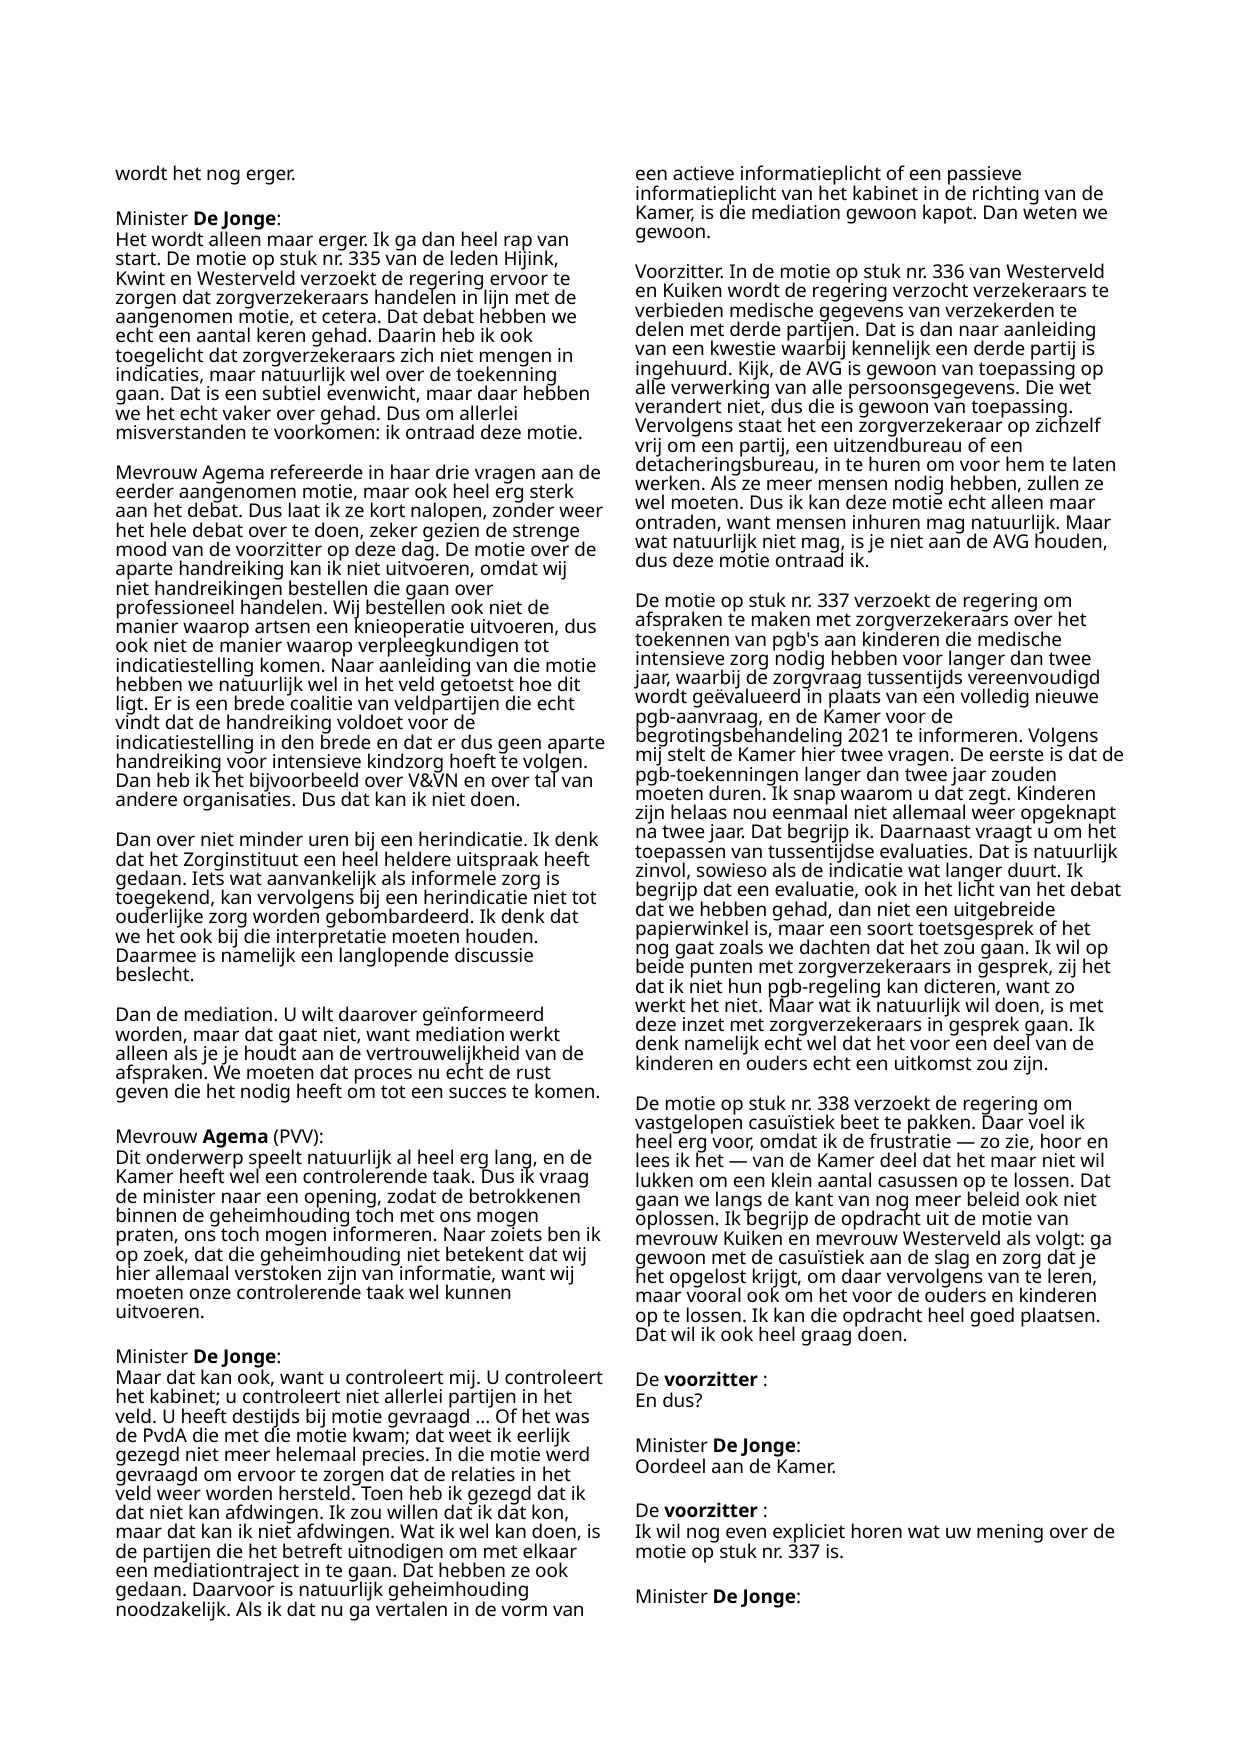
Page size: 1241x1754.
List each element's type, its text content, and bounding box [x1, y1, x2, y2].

text Dan de mediation. U wilt daarover geïnformeerd worden, maar dat gaat niet, want mediation werkt alleen als je je houdt aan de vertrouwelijkheid van de afspraken. We moeten dat proces nu echt de rust geven die het nodig heeft om tot een succes te komen. [115, 1006, 605, 1103]
text een actieve informatieplicht of een passieve informatieplicht van het kabinet in de richting van de Kamer, is die mediation gewoon kapot. Dan weten we gewoon. [635, 165, 1125, 242]
text Dan over niet minder uren bij een herindicatie. Ik denk dat het Zorginstituut een heel heldere uitspraak heeft gedaan. Iets wat aanvankelijk als informele zorg is toegekend, kan vervolgens bij een herindicatie niet tot ouderlijke zorg worden gebombardeerd. Ik denk dat we het ook bij die interpretatie moeten houden. Daarmee is namelijk een langlopende discussie beslecht. [115, 831, 605, 986]
text Minister De Jonge: [635, 1432, 1125, 1458]
text Voorzitter. In de motie op stuk nr. 336 van Westerveld en Kuiken wordt de regering verzocht verzekeraars te verbieden medische gegevens van verzekerden te delen met derde partijen. Dat is dan naar aanleiding van een kwestie waarbij kennelijk een derde partij is ingehuurd. Kijk, de AVG is gewoon van toepassing op alle verwerking van alle persoonsgegevens. Die wet verandert niet, dus die is gewoon van toepassing. Vervolgens staat het een zorgverzekeraar op zichzelf vrij om een partij, een uitzendbureau of een detacheringsbureau, in te huren om voor hem te laten werken. Als ze meer mensen nodig hebben, zullen ze wel moeten. Dus ik kan deze motie echt alleen maar ontraden, want mensen inhuren mag natuurlijk. Maar wat natuurlijk niet mag, is je niet aan de AVG houden, dus deze motie ontraad ik. [635, 263, 1125, 571]
text De voorzitter : [635, 1366, 1125, 1392]
text Het wordt alleen maar erger. Ik ga dan heel rap van start. De motie op stuk nr. 335 van de leden Hijink, Kwint en Westerveld verzoekt de regering ervoor te zorgen dat zorgverzekeraars handelen in lijn met de aangenomen motie, et cetera. Dat debat hebben we echt een aantal keren gehad. Daarin heb ik ook toegelicht dat zorgverzekeraars zich niet mengen in indicaties, maar natuurlijk wel over de toekenning gaan. Dat is een subtiel evenwicht, maar daar hebben we het echt vaker over gehad. Dus om allerlei misverstanden te voorkomen: ik ontraad deze motie. [115, 231, 605, 443]
text Maar dat kan ook, want u controleert mij. U controleert het kabinet; u controleert niet allerlei partijen in het veld. U heeft destijds bij motie gevraagd … Of het was de PvdA die met die motie kwam; dat weet ik eerlijk gezegd niet meer helemaal precies. In die motie werd gevraagd om ervoor te zorgen dat de relaties in het veld weer worden hersteld. Toen heb ik gezegd dat ik dat niet kan afdwingen. Ik zou willen dat ik dat kon, maar dat kan ik niet afdwingen. Wat ik wel kan doen, is de partijen die het betreft uitnodigen om met elkaar een mediationtraject in te gaan. Dat hebben ze ook gedaan. Daarvoor is natuurlijk geheimhouding noodzakelijk. Als ik dat nu ga vertalen in de vorm van [115, 1369, 605, 1620]
text Mevrouw Agema (PVV): [115, 1123, 605, 1149]
text Minister De Jonge: [115, 1343, 605, 1369]
text Minister De Jonge: [635, 1583, 1125, 1608]
text De motie op stuk nr. 338 verzoekt de regering om vastgelopen casuïstiek beet te pakken. Daar voel ik heel erg voor, omdat ik de frustratie — zo zie, hoor en lees ik het — van de Kamer deel dat het maar niet wil lukken om een klein aantal casussen op te lossen. Dat gaan we langs de kant van nog meer beleid ook niet oplossen. Ik begrijp de opdracht uit de motie van mevrouw Kuiken en mevrouw Westerveld als volgt: ga gewoon met de casuïstiek aan de slag en zorg dat je het opgelost krijgt, om daar vervolgens van te leren, maar vooral ook om het voor de ouders en kinderen op te lossen. Ik kan die opdracht heel goed plaatsen. Dat wil ik ook heel graag doen. [635, 1095, 1125, 1345]
text Dit onderwerp speelt natuurlijk al heel erg lang, en de Kamer heeft wel een controlerende taak. Dus ik vraag de minister naar een opening, zodat de betrokkenen binnen de geheimhouding toch met ons mogen praten, ons toch mogen informeren. Naar zoiets ben ik op zoek, dat die geheimhouding niet betekent dat wij hier allemaal verstoken zijn van informatie, want wij moeten onze controlerende taak wel kunnen uitvoeren. [115, 1149, 605, 1323]
text Minister De Jonge: [115, 205, 605, 231]
text Oordeel aan de Kamer. [635, 1458, 1125, 1477]
text Mevrouw Agema refereerde in haar drie vragen aan de eerder aangenomen motie, maar ook heel erg sterk aan het debat. Dus laat ik ze kort nalopen, zonder weer het hele debat over te doen, zeker gezien de strenge mood van de voorzitter op deze dag. De motie over de aparte handreiking kan ik niet uitvoeren, omdat wij niet handreikingen bestellen die gaan over professioneel handelen. Wij bestellen ook niet de manier waarop artsen een knieoperatie uitvoeren, dus ook niet de manier waarop verpleegkundigen tot indicatiestelling komen. Naar aanleiding van die motie hebben we natuurlijk wel in het veld getoetst hoe dit ligt. Er is een brede coalitie van veldpartijen die echt vindt dat de handreiking voldoet voor de indicatiestelling in den brede en dat er dus geen aparte handreiking voor intensieve kindzorg hoeft te volgen. Dan heb ik het bijvoorbeeld over V&VN en over tal van andere organisaties. Dus dat kan ik niet doen. [115, 464, 605, 811]
text wordt het nog erger. [115, 165, 605, 184]
text En dus? [635, 1392, 1125, 1411]
text Ik wil nog even expliciet horen wat uw mening over de motie op stuk nr. 337 is. [635, 1523, 1125, 1562]
text De motie op stuk nr. 337 verzoekt de regering om afspraken te maken met zorgverzekeraars over het toekennen van pgb's aan kinderen die medische intensieve zorg nodig hebben voor langer dan twee jaar, waarbij de zorgvraag tussentijds vereenvoudigd wordt geëvalueerd in plaats van een volledig nieuwe pgb-aanvraag, en de Kamer voor de begrotingsbehandeling 2021 te informeren. Volgens mij stelt de Kamer hier twee vragen. De eerste is dat de pgb-toekenningen langer dan twee jaar zouden moeten duren. Ik snap waarom u dat zegt. Kinderen zijn helaas nou eenmaal niet allemaal weer opgeknapt na twee jaar. Dat begrijp ik. Daarnaast vraagt u om het toepassen van tussentijdse evaluaties. Dat is natuurlijk zinvol, sowieso als de indicatie wat langer duurt. Ik begrijp dat een evaluatie, ook in het licht van het debat dat we hebben gehad, dan niet een uitgebreide papierwinkel is, maar een soort toetsgesprek of het nog gaat zoals we dachten dat het zou gaan. Ik wil op beide punten met zorgverzekeraars in gesprek, zij het dat ik niet hun pgb-regeling kan dicteren, want zo werkt het niet. Maar wat ik natuurlijk wil doen, is met deze inzet met zorgverzekeraars in gesprek gaan. Ik denk namelijk echt wel dat het voor een deel van de kinderen en ouders echt een uitkomst zou zijn. [635, 592, 1125, 1074]
text De voorzitter : [635, 1498, 1125, 1523]
